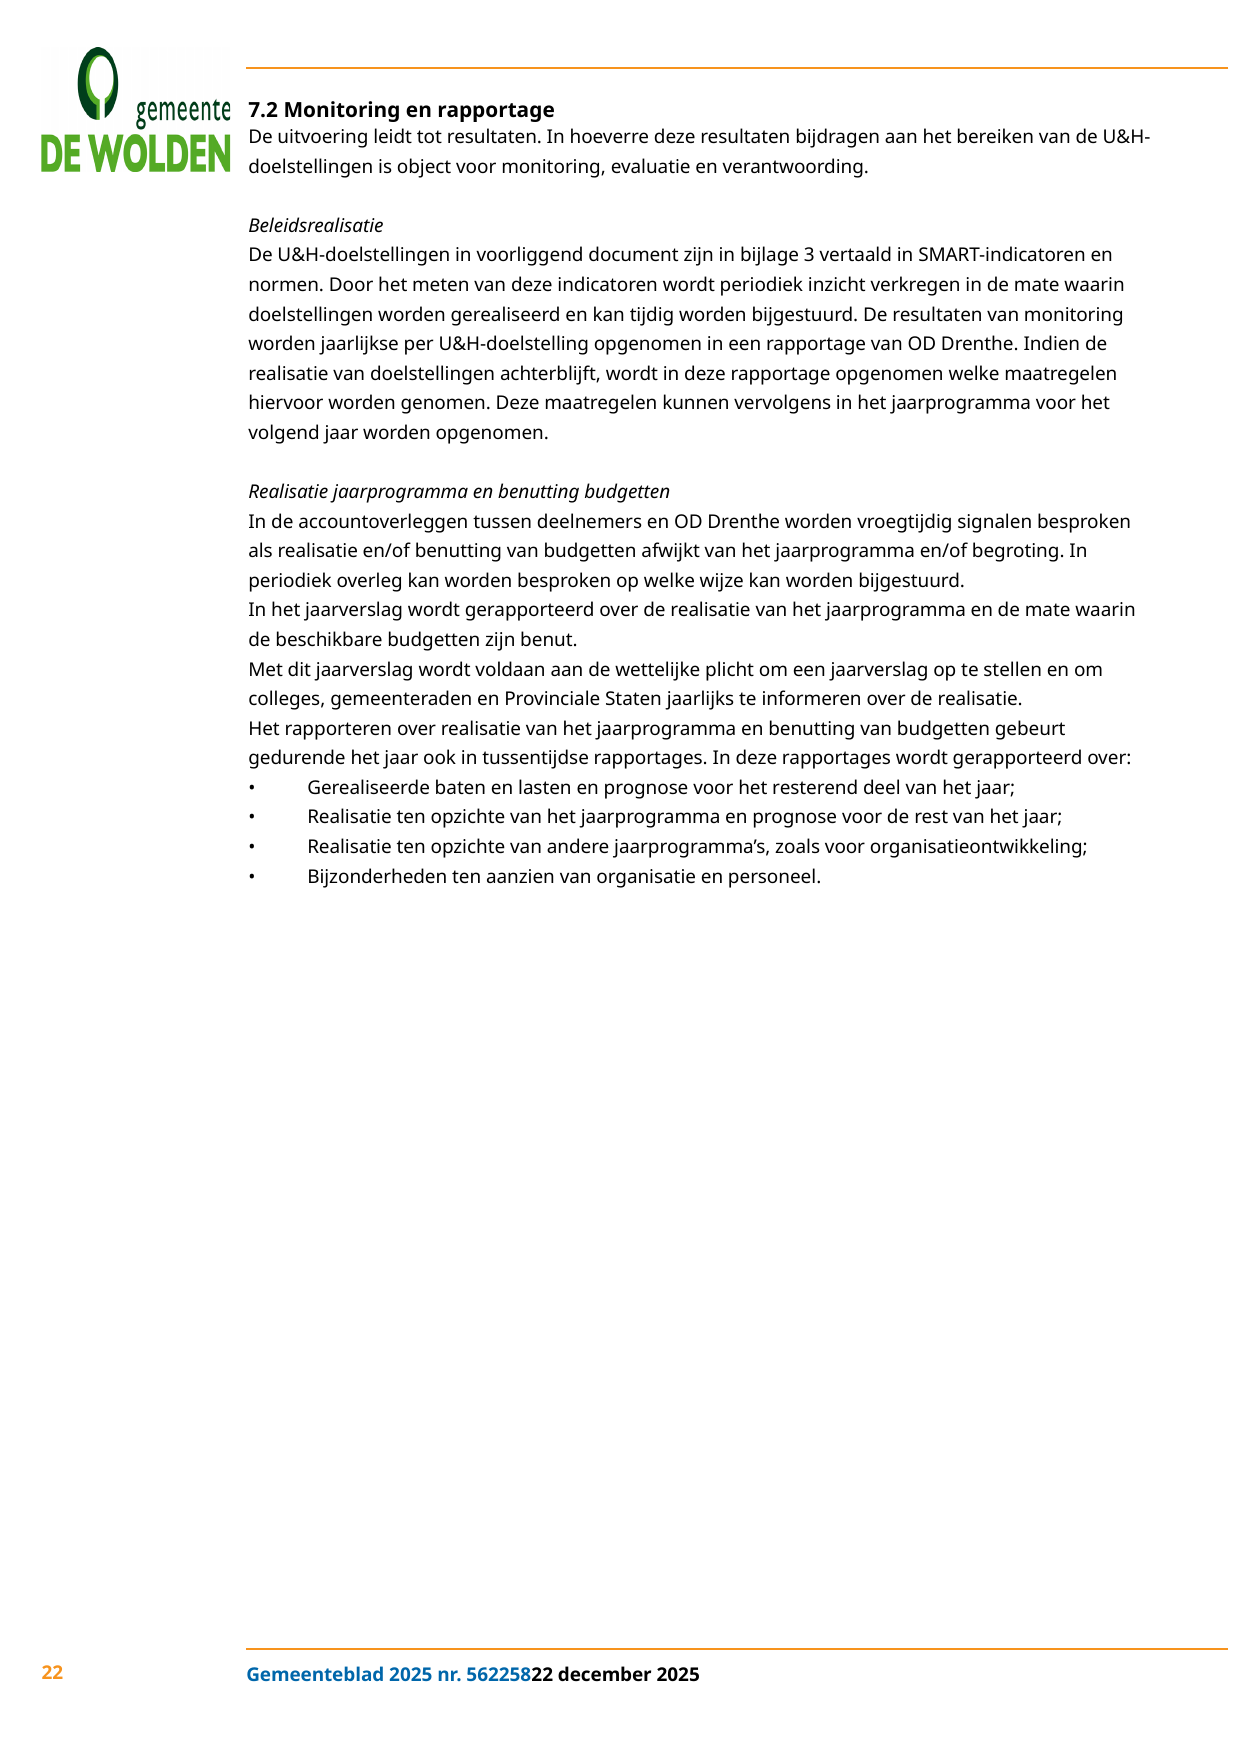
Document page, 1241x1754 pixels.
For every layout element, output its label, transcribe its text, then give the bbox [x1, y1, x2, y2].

text Beleidsrealisatie [248, 212, 1152, 238]
text Met dit jaarverslag wordt voldaan aan de wettelijke plicht om een jaarverslag op te stellen en om colleges, gemeenteraden en Provinciale Staten jaarlijks te informeren over de realisatie. [248, 656, 1152, 711]
text De uitvoering leidt tot resultaten. In hoeverre deze resultaten bijdragen aan het bereiken van de U&H-doelstellingen is object voor monitoring, evaluatie en verantwoording. [248, 123, 1152, 178]
text Het rapporteren over realisatie van het jaarprogramma en benutting van budgetten gebeurt gedurende het jaar ook in tussentijdse rapportages. In deze rapportages wordt gerapporteerd over: [248, 715, 1152, 770]
list Realisatie ten opzichte van het jaarprogramma en prognose voor de rest van het jaar; [248, 804, 1152, 829]
text De U&H-doelstellingen in voorliggend document zijn in bijlage 3 vertaald in SMART-indicatoren en normen. Door het meten van deze indicatoren wordt periodiek inzicht verkregen in de mate waarin doelstellingen worden gerealiseerd en kan tijdig worden bijgestuurd. De resultaten van monitoring worden jaarlijkse per U&H-doelstelling opgenomen in een rapportage van OD Drenthe. Indien de realisatie van doelstellingen achterblijft, wordt in deze rapportage opgenomen welke maatregelen hiervoor worden genomen. Deze maatregelen kunnen vervolgens in het jaarprogramma voor het volgend jaar worden opgenomen. [248, 242, 1152, 445]
text Realisatie jaarprogramma en benutting budgetten [248, 478, 1152, 504]
text In het jaarverslag wordt gerapporteerd over de realisatie van het jaarprogramma en de mate waarin de beschikbare budgetten zijn benut. [248, 597, 1152, 652]
picture [41, 47, 231, 172]
text In de accountoverleggen tussen deelnemers en OD Drenthe worden vroegtijdig signalen besproken als realisatie en/of benutting van budgetten afwijkt van het jaarprogramma en/of begroting. In periodiek overleg kan worden besproken op welke wijze kan worden bijgestuurd. [248, 508, 1152, 593]
list Realisatie ten opzichte van andere jaarprogramma’s, zoals voor organisatieontwikkeling; [248, 833, 1152, 859]
list Bijzonderheden ten aanzien van organisatie en personeel. [248, 863, 1152, 888]
text 7.2 Monitoring en rapportage [248, 95, 1152, 123]
list Gerealiseerde baten en lasten en prognose voor het resterend deel van het jaar; [248, 774, 1152, 800]
